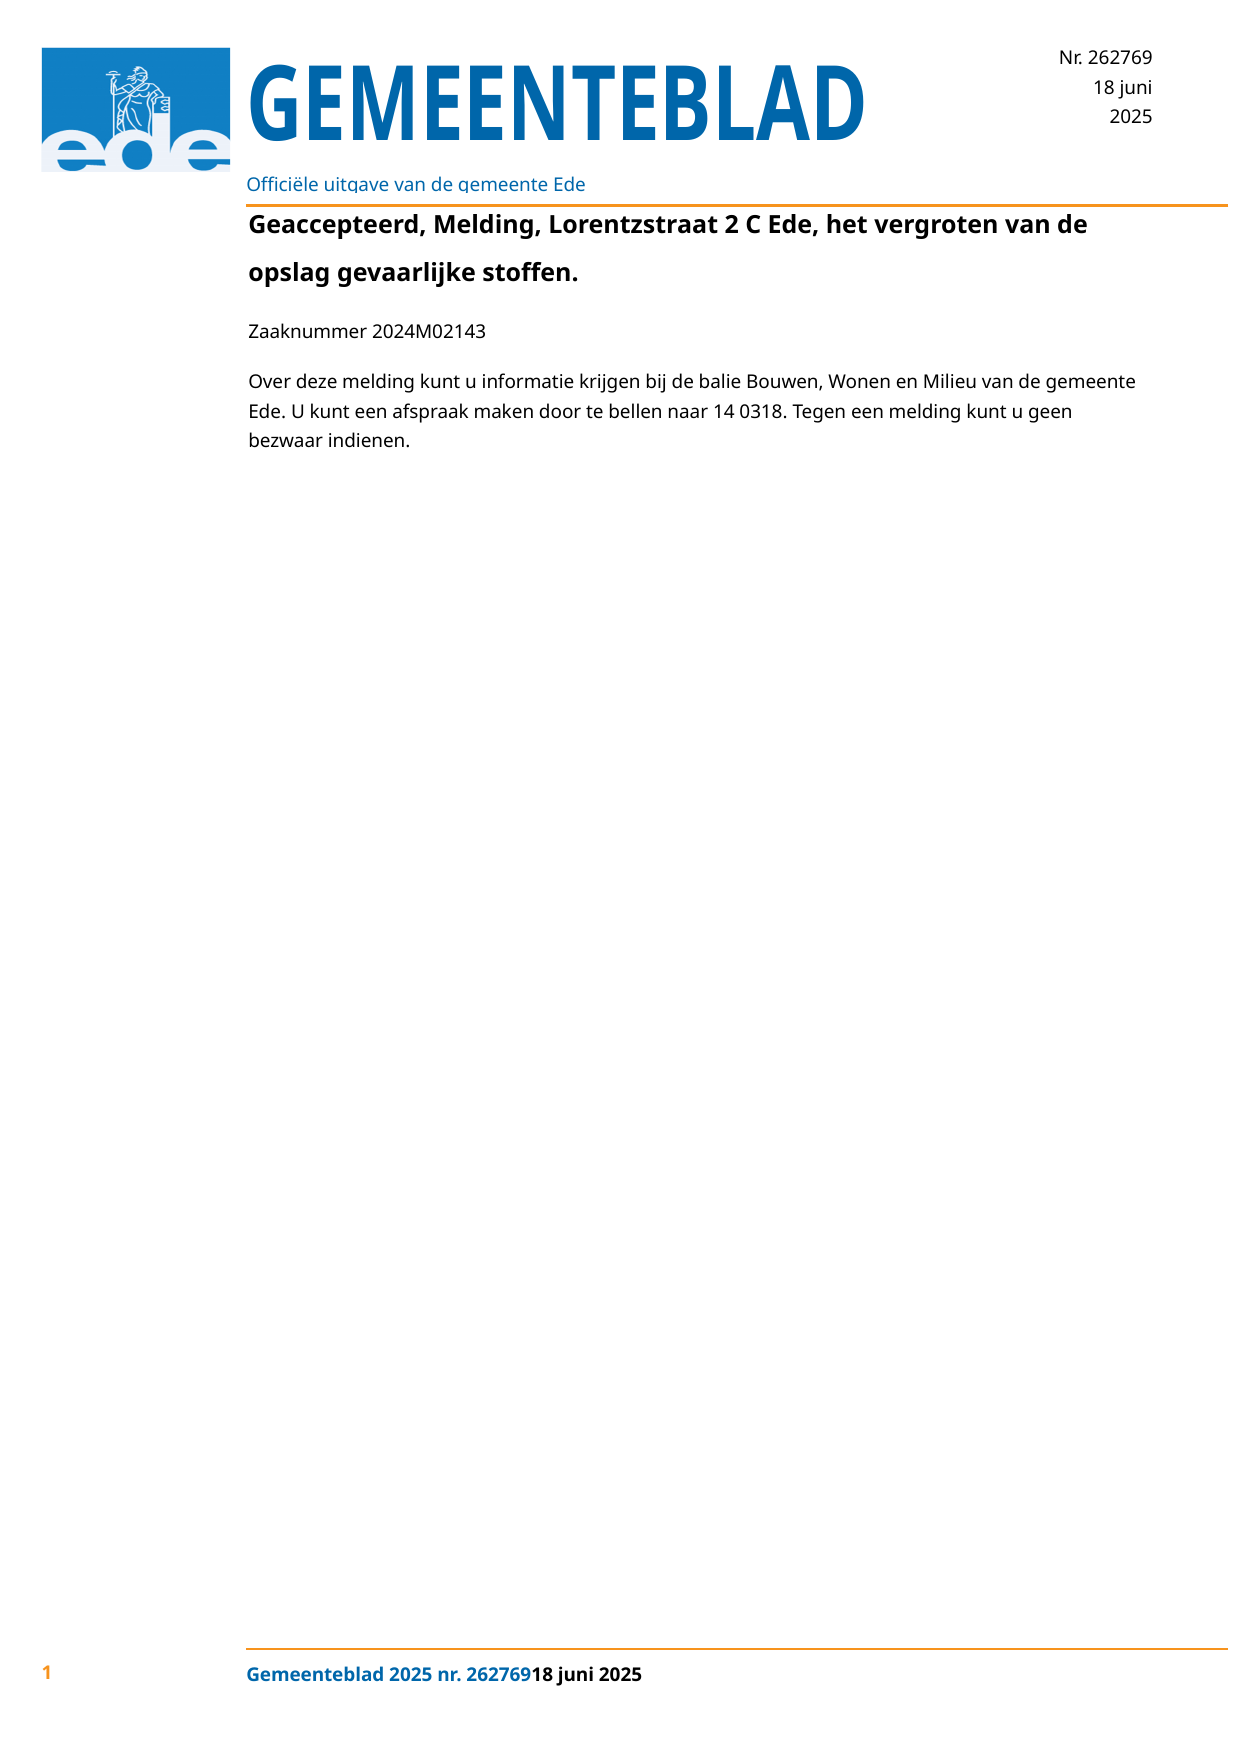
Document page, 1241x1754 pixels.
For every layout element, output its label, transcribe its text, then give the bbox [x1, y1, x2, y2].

text Zaaknummer 2024M02143 [248, 318, 1152, 344]
text Over deze melding kunt u informatie krijgen bij de balie Bouwen, Wonen en Milieu van de gemeente Ede. U kunt een afspraak maken door te bellen naar 14 0318. Tegen een melding kunt u geen bezwaar indienen. [248, 368, 1152, 453]
picture [41, 47, 231, 172]
text Geaccepteerd, Melding, Lorentzstraat 2 C Ede, het vergroten van de opslag gevaarlijke stoffen. [248, 207, 1152, 288]
